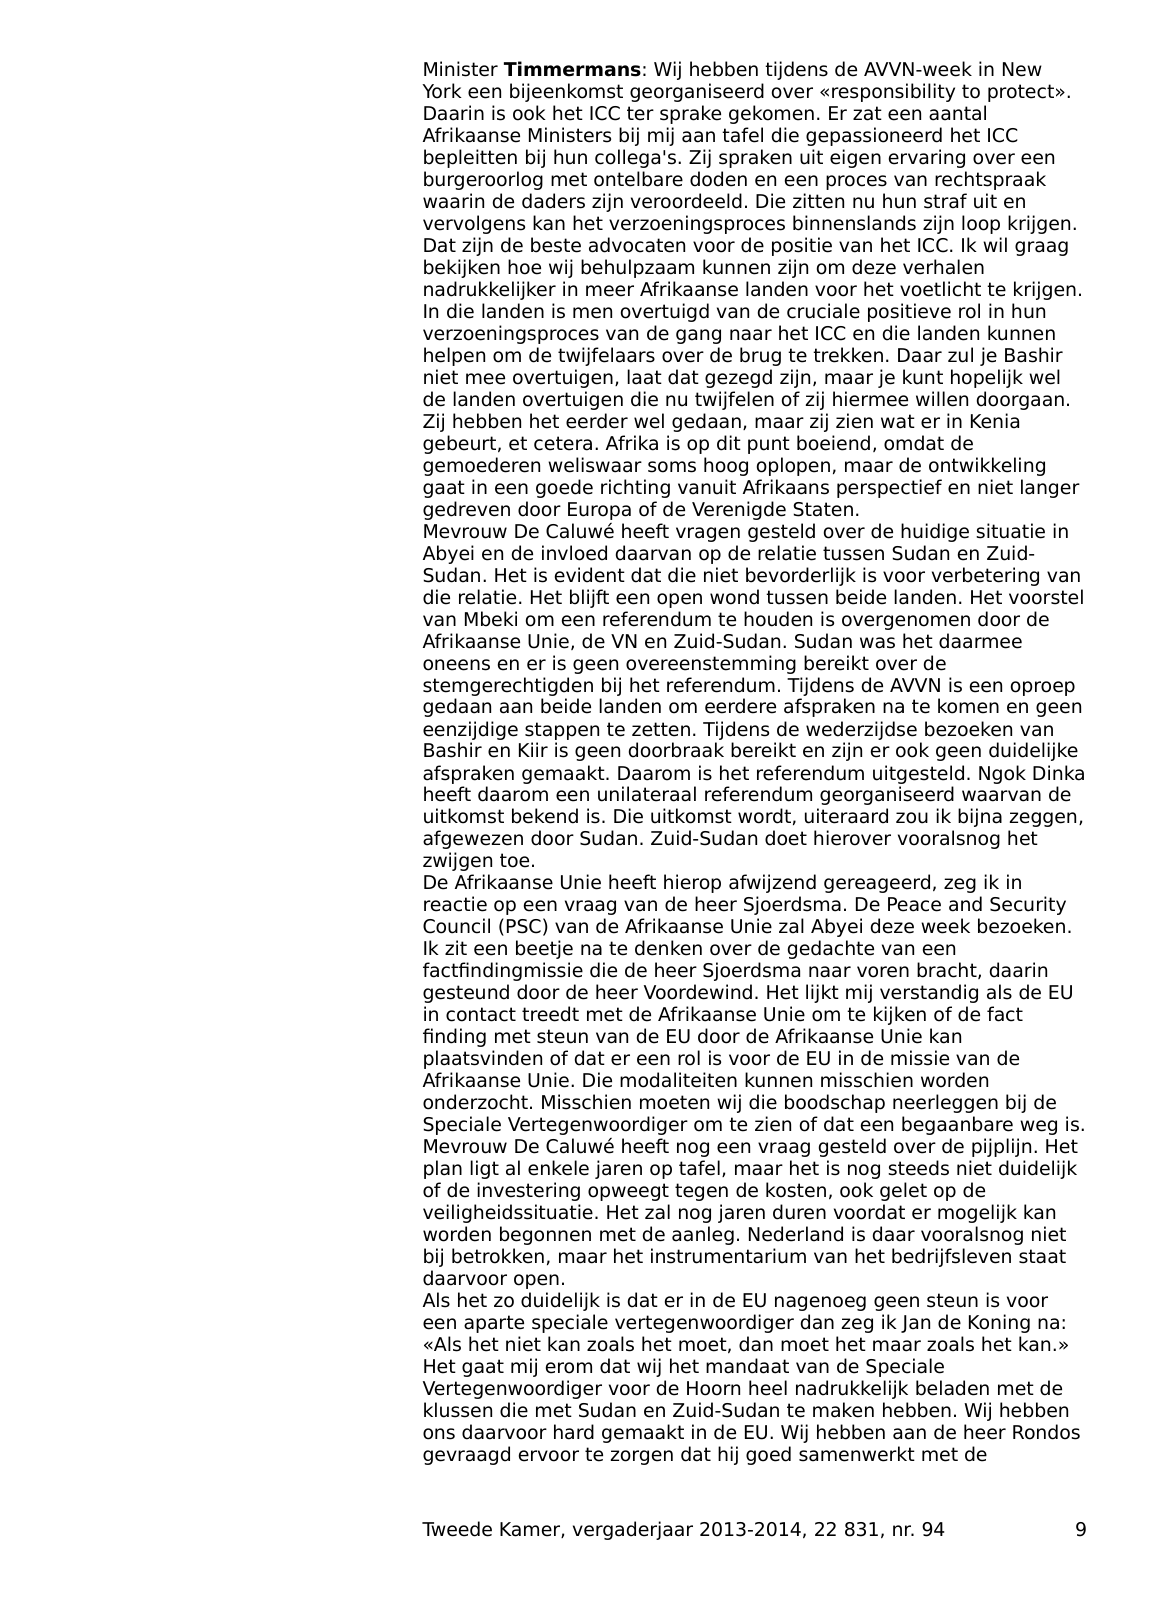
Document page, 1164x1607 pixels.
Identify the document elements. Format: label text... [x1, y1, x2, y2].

text Als het zo duidelijk is dat er in de EU nagenoeg geen steun is voor een aparte speciale vertegenwoordiger dan zeg ik Jan de Koning na: «Als het niet kan zoals het moet, dan moet het maar zoals het kan.» Het gaat mij erom dat wij het mandaat van de Speciale Vertegenwoordiger voor de Hoorn heel nadrukkelijk beladen met de klussen die met Sudan en Zuid-Sudan te maken hebben. Wij hebben ons daarvoor hard gemaakt in de EU. Wij hebben aan de heer Rondos gevraagd ervoor te zorgen dat hij goed samenwerkt met de [422, 1290, 1087, 1466]
text Mevrouw De Caluwé heeft vragen gesteld over de huidige situatie in Abyei en de invloed daarvan op de relatie tussen Sudan en Zuid-Sudan. Het is evident dat die niet bevorderlijk is voor verbetering van die relatie. Het blijft een open wond tussen beide landen. Het voorstel van Mbeki om een referendum te houden is overgenomen door de Afrikaanse Unie, de VN en Zuid-Sudan. Sudan was het daarmee oneens en er is geen overeenstemming bereikt over de stemgerechtigden bij het referendum. Tijdens de AVVN is een oproep gedaan aan beide landen om eerdere afspraken na te komen en geen eenzijdige stappen te zetten. Tijdens de wederzijdse bezoeken van Bashir en Kiir is geen doorbraak bereikt en zijn er ook geen duidelijke afspraken gemaakt. Daarom is het referendum uitgesteld. Ngok Dinka heeft daarom een unilateraal referendum georganiseerd waarvan de uitkomst bekend is. Die uitkomst wordt, uiteraard zou ik bijna zeggen, afgewezen door Sudan. Zuid-Sudan doet hierover vooralsnog het zwijgen toe. [422, 521, 1087, 872]
text Mevrouw De Caluwé heeft nog een vraag gesteld over de pijplijn. Het plan ligt al enkele jaren op tafel, maar het is nog steeds niet duidelijk of de investering opweegt tegen de kosten, ook gelet op de veiligheidssituatie. Het zal nog jaren duren voordat er mogelijk kan worden begonnen met de aanleg. Nederland is daar vooralsnog niet bij betrokken, maar het instrumentarium van het bedrijfsleven staat daarvoor open. [422, 1136, 1087, 1290]
text De Afrikaanse Unie heeft hierop afwijzend gereageerd, zeg ik in reactie op een vraag van de heer Sjoerdsma. De Peace and Security Council (PSC) van de Afrikaanse Unie zal Abyei deze week bezoeken. Ik zit een beetje na te denken over de gedachte van een factfindingmissie die de heer Sjoerdsma naar voren bracht, daarin gesteund door de heer Voordewind. Het lijkt mij verstandig als de EU in contact treedt met de Afrikaanse Unie om te kijken of de fact finding met steun van de EU door de Afrikaanse Unie kan plaatsvinden of dat er een rol is voor de EU in de missie van de Afrikaanse Unie. Die modaliteiten kunnen misschien worden onderzocht. Misschien moeten wij die boodschap neerleggen bij de Speciale Vertegenwoordiger om te zien of dat een begaanbare weg is. [422, 872, 1087, 1136]
text Minister Timmermans: Wij hebben tijdens de AVVN-week in New York een bijeenkomst georganiseerd over «responsibility to protect». Daarin is ook het ICC ter sprake gekomen. Er zat een aantal Afrikaanse Ministers bij mij aan tafel die gepassioneerd het ICC bepleitten bij hun collega's. Zij spraken uit eigen ervaring over een burgeroorlog met ontelbare doden en een proces van rechtspraak waarin de daders zijn veroordeeld. Die zitten nu hun straf uit en vervolgens kan het verzoeningsproces binnenslands zijn loop krijgen. Dat zijn de beste advocaten voor de positie van het ICC. Ik wil graag bekijken hoe wij behulpzaam kunnen zijn om deze verhalen nadrukkelijker in meer Afrikaanse landen voor het voetlicht te krijgen. In die landen is men overtuigd van de cruciale positieve rol in hun verzoeningsproces van de gang naar het ICC en die landen kunnen helpen om de twijfelaars over de brug te trekken. Daar zul je Bashir niet mee overtuigen, laat dat gezegd zijn, maar je kunt hopelijk wel de landen overtuigen die nu twijfelen of zij hiermee willen doorgaan. Zij hebben het eerder wel gedaan, maar zij zien wat er in Kenia gebeurt, et cetera. Afrika is op dit punt boeiend, omdat de gemoederen weliswaar soms hoog oplopen, maar de ontwikkeling gaat in een goede richting vanuit Afrikaans perspectief en niet langer gedreven door Europa of de Verenigde Staten. [422, 59, 1087, 521]
